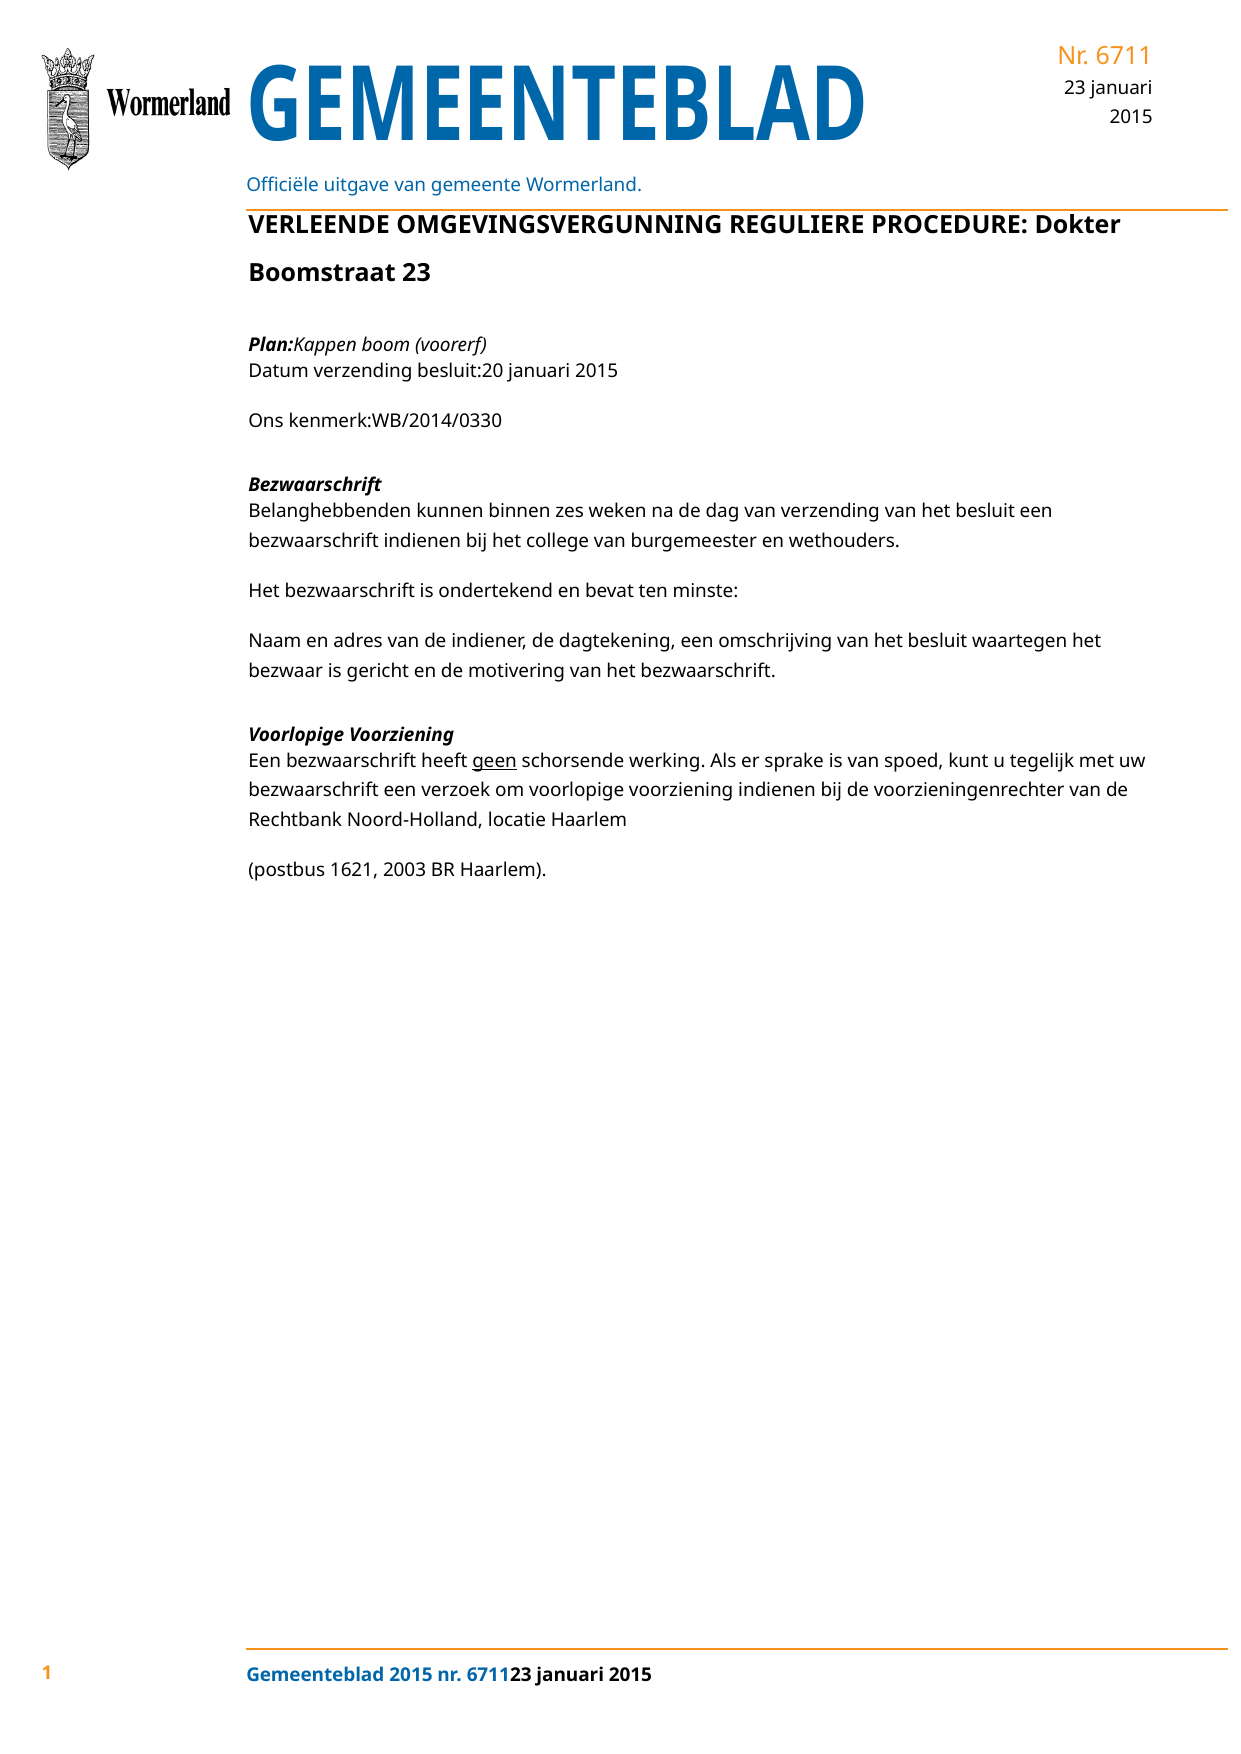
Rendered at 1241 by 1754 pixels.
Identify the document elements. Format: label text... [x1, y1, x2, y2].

picture [41, 47, 231, 172]
text Een bezwaarschrift heeft geen schorsende werking. Als er sprake is van spoed, kunt u tegelijk met uw bezwaarschrift een verzoek om voorlopige voorziening indienen bij de voorzieningenrechter van de Rechtbank Noord-Holland, locatie Haarlem [248, 747, 1152, 832]
text Datum verzending besluit:20 januari 2015 [248, 357, 1152, 383]
text Belanghebbenden kunnen binnen zes weken na de dag van verzending van het besluit een bezwaarschrift indienen bij het college van burgemeester en wethouders. [248, 497, 1152, 553]
text Ons kenmerk:WB/2014/0330 [248, 408, 1152, 433]
text Voorlopige Voorziening [248, 721, 1152, 747]
text VERLEENDE OMGEVINGSVERGUNNING REGULIERE PROCEDURE: Dokter Boomstraat 23 [248, 211, 1152, 288]
text Het bezwaarschrift is ondertekend en bevat ten minste: [248, 577, 1152, 603]
text Plan:Kappen boom (voorerf) [248, 331, 1152, 357]
text (postbus 1621, 2003 BR Haarlem). [248, 857, 1152, 882]
text Bezwaarschrift [248, 472, 1152, 497]
text Naam en adres van de indiener, de dagtekening, een omschrijving van het besluit waartegen het bezwaar is gericht en de motivering van het bezwaarschrift. [248, 628, 1152, 683]
